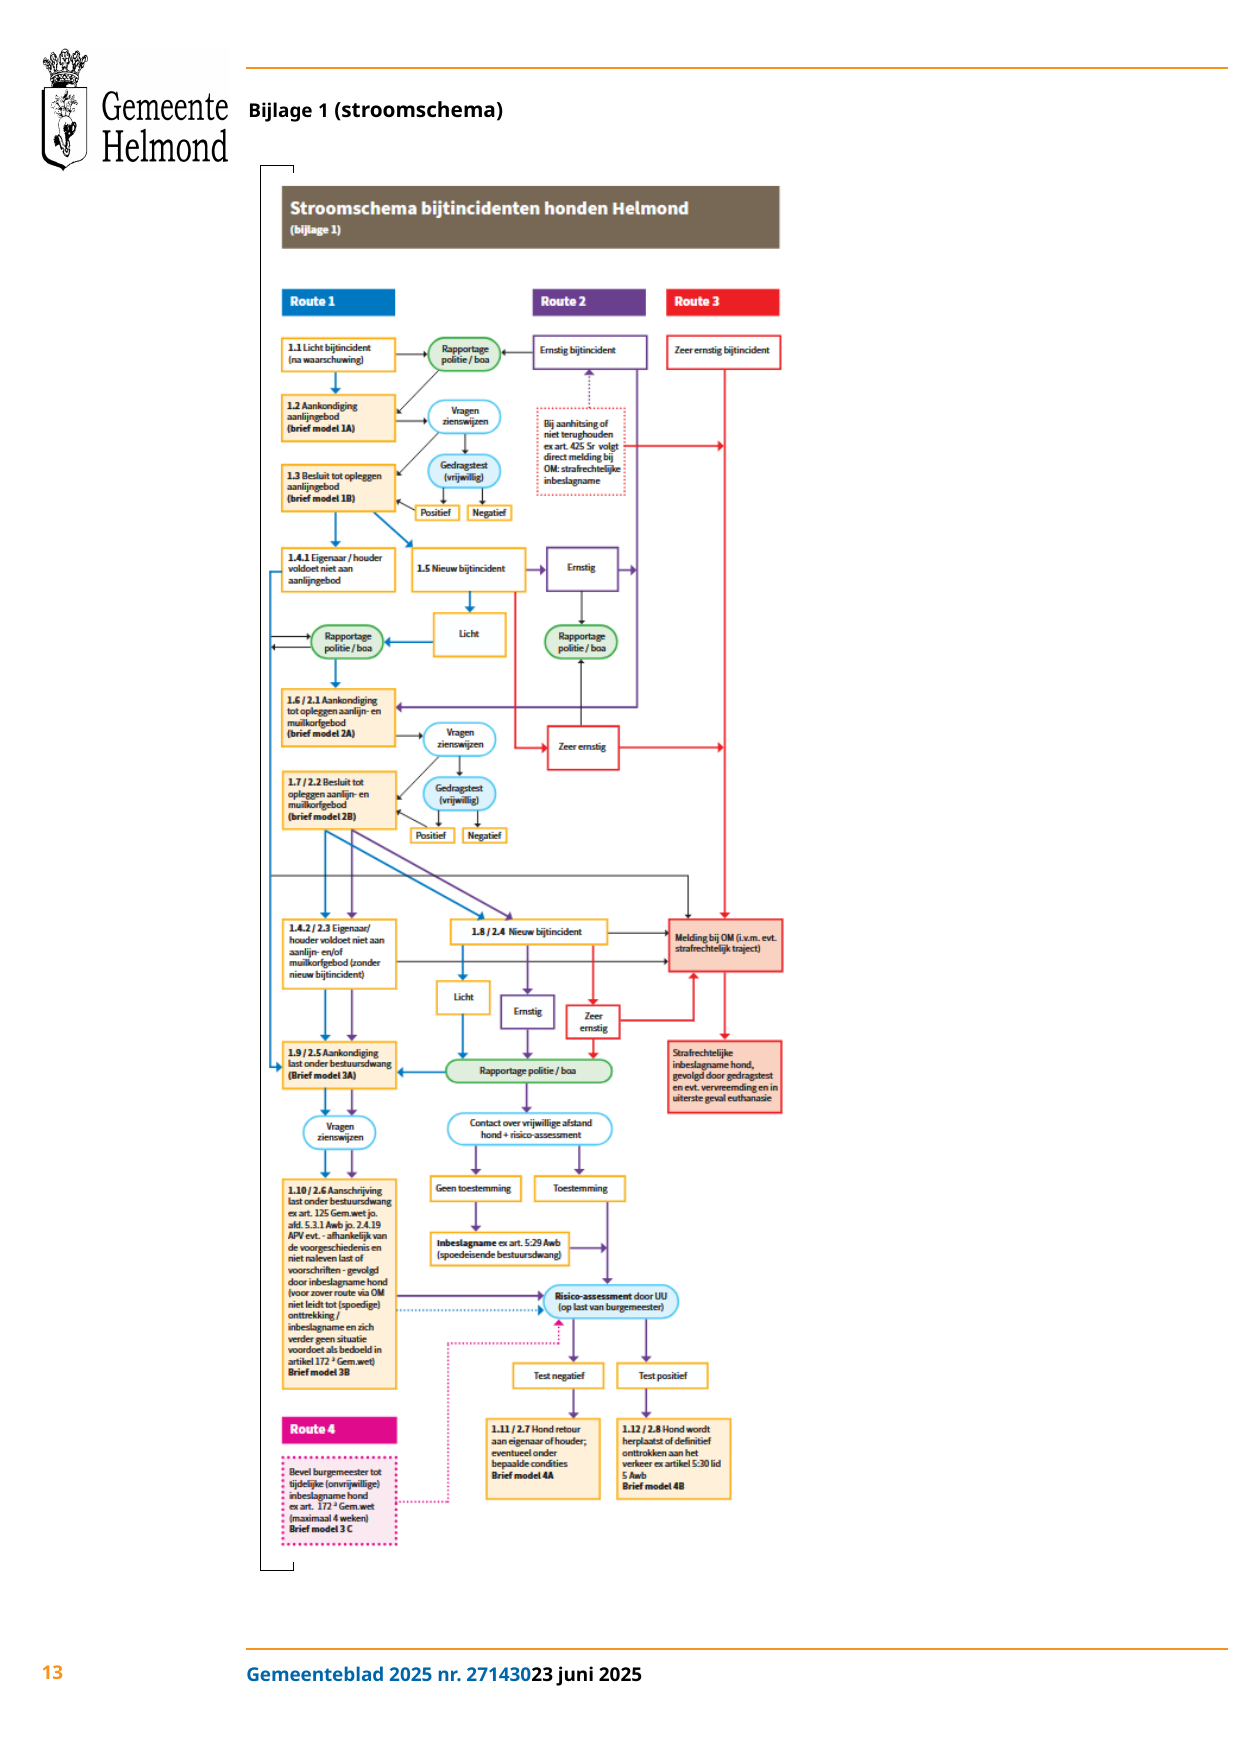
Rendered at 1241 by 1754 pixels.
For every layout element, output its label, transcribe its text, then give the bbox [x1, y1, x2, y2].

picture [268, 173, 791, 1562]
picture [41, 47, 231, 172]
text Bijlage 1 (stroomschema) [248, 95, 1152, 123]
